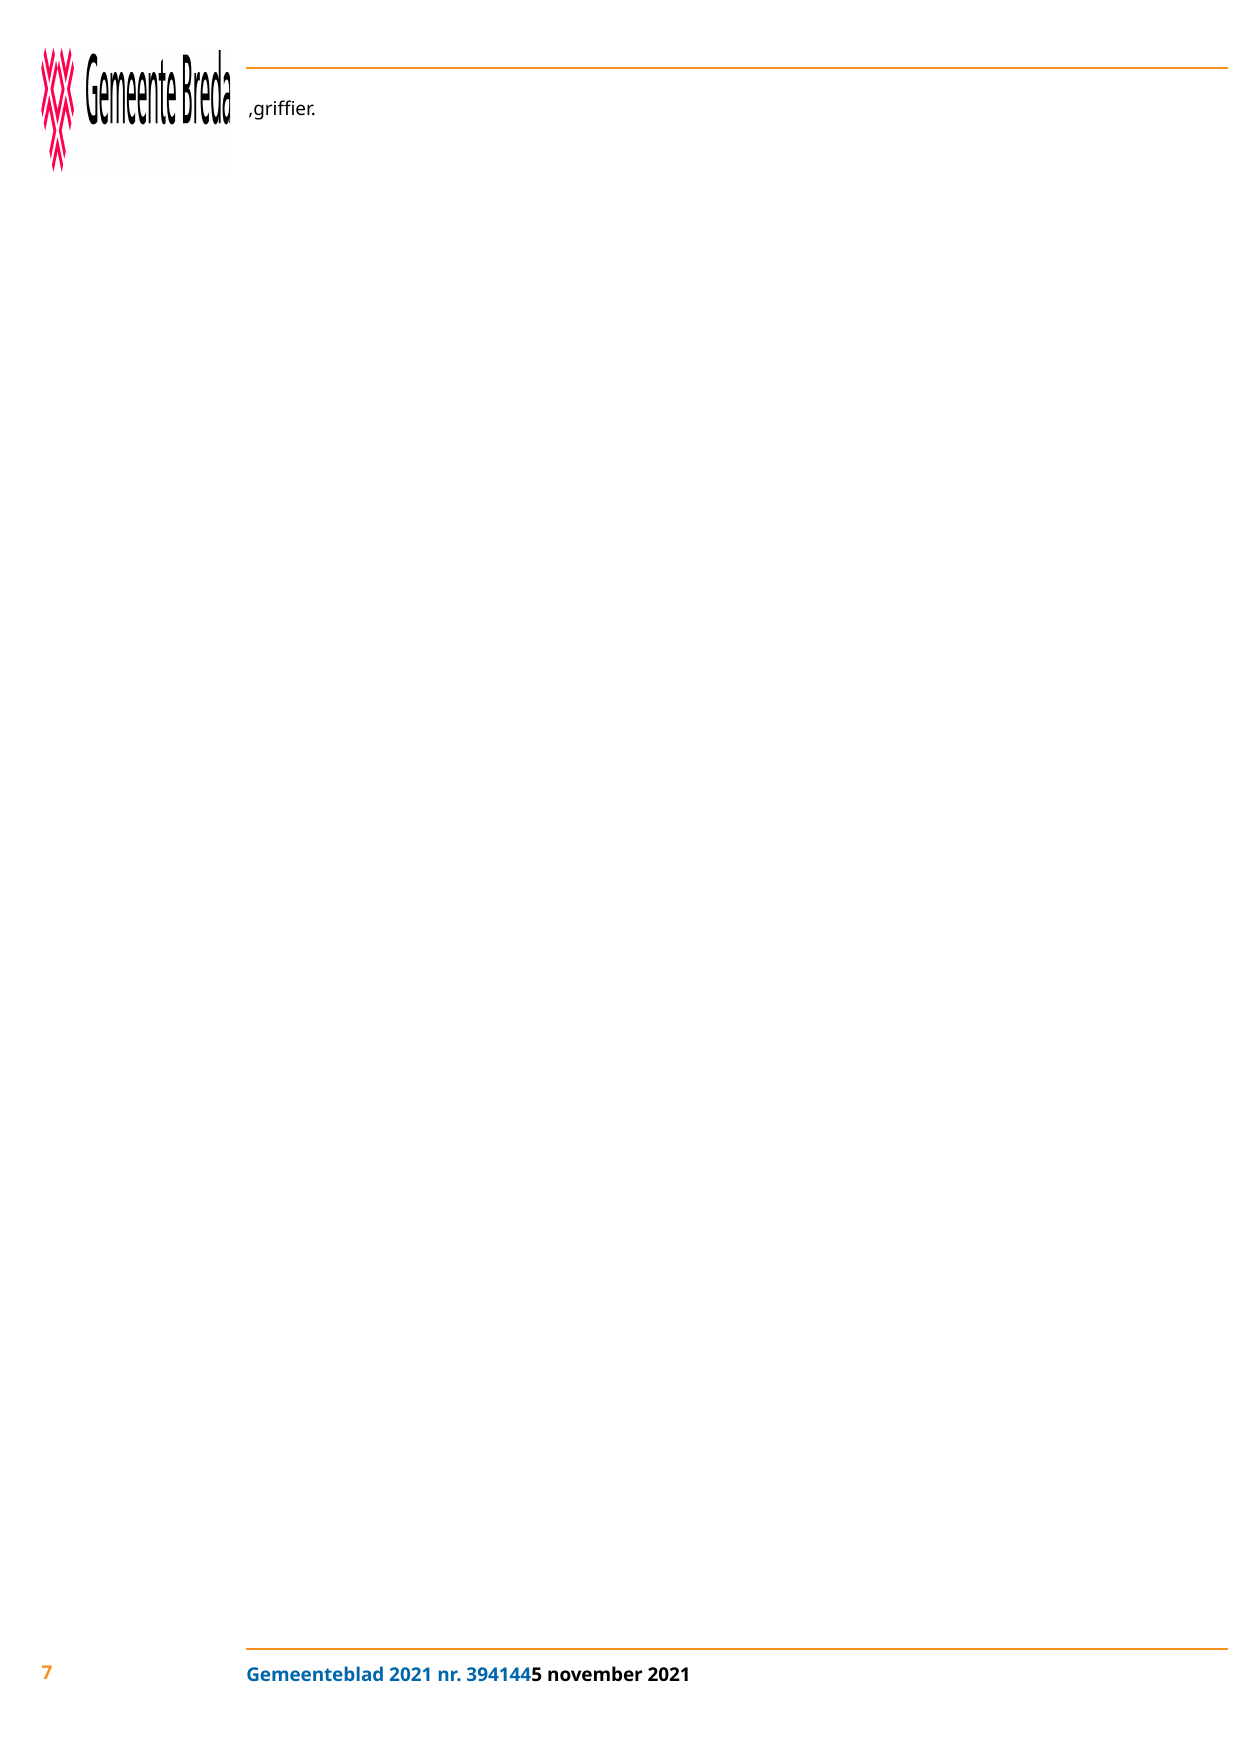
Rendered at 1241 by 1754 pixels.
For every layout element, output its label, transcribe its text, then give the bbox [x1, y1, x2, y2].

text ,griffier. [248, 95, 1152, 121]
picture [41, 47, 231, 172]
